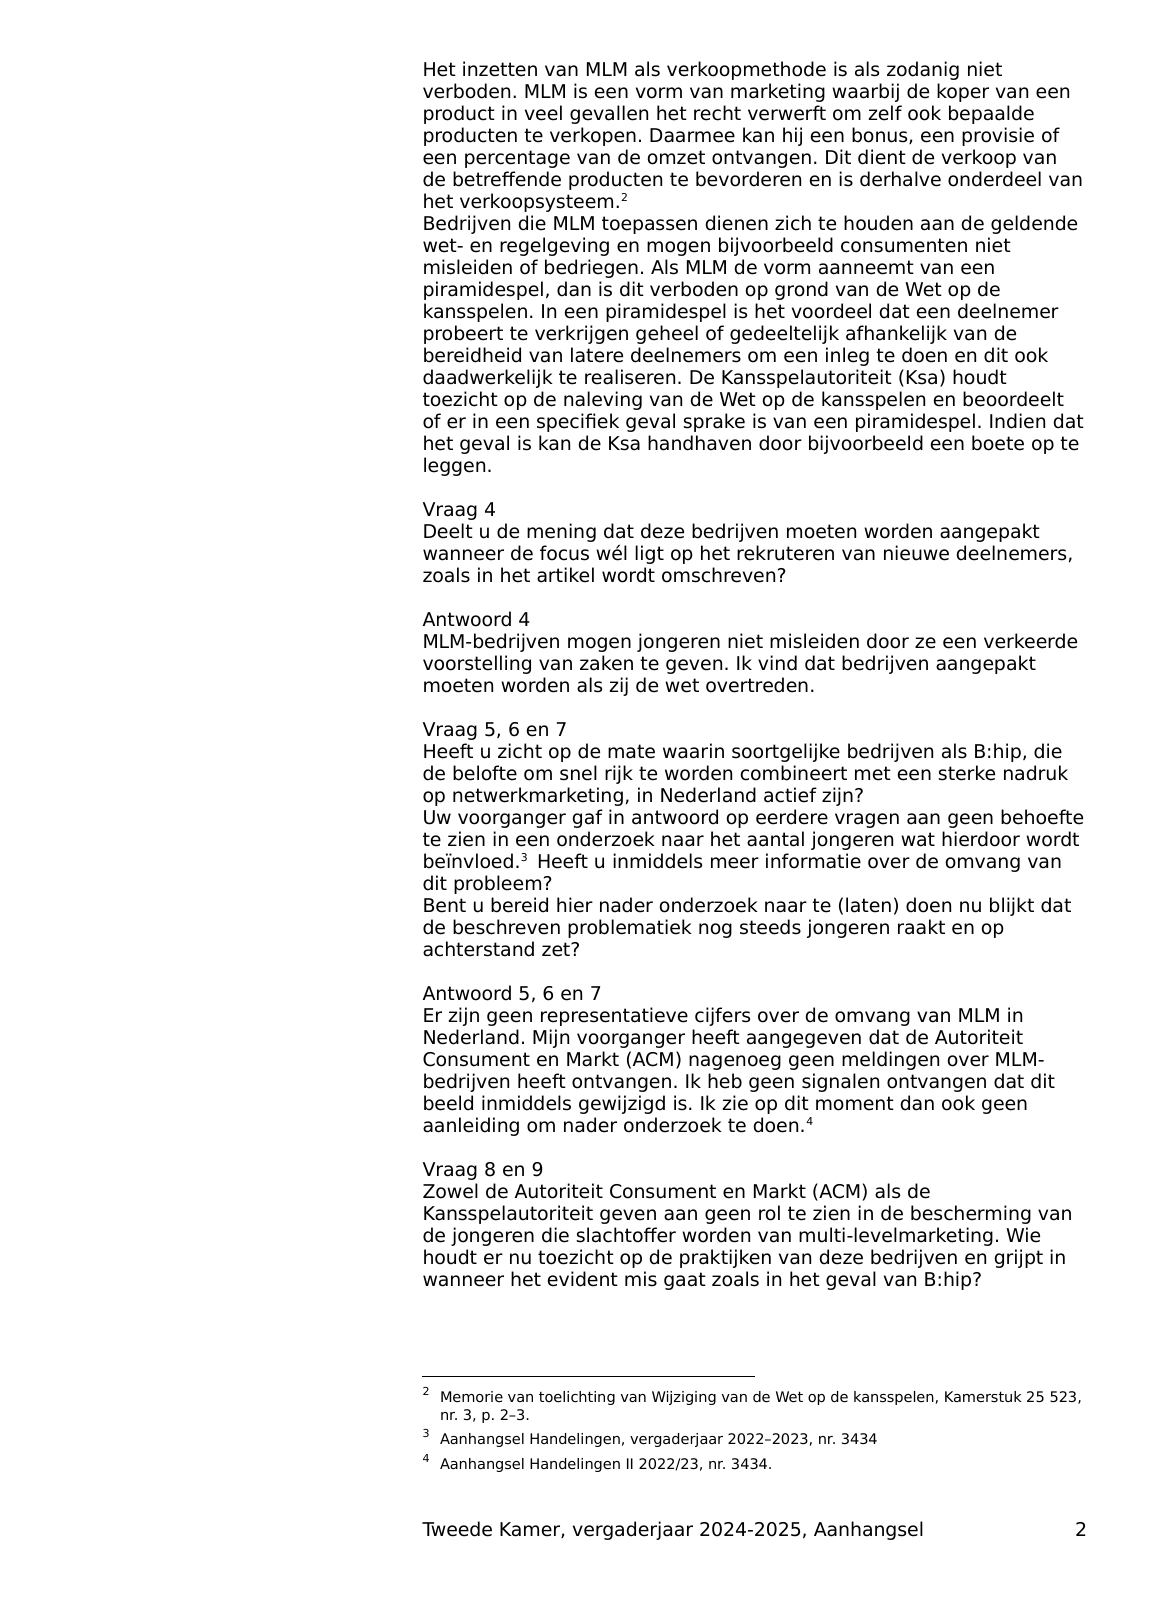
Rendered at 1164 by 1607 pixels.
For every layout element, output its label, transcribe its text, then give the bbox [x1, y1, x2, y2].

text Er zijn geen representatieve cijfers over de omvang van MLM in Nederland. Mijn voorganger heeft aangegeven dat de Autoriteit Consument en Markt (ACM) nagenoeg geen meldingen over MLM-bedrijven heeft ontvangen. Ik heb geen signalen ontvangen dat dit beeld inmiddels gewijzigd is. Ik zie op dit moment dan ook geen aanleiding om nader onderzoek te doen. [422, 1005, 1087, 1137]
text MLM-bedrijven mogen jongeren niet misleiden door ze een verkeerde voorstelling van zaken te geven. Ik vind dat bedrijven aangepakt moeten worden als zij de wet overtreden. [422, 631, 1087, 697]
text Antwoord 4 [422, 609, 1087, 631]
text Uw voorganger gaf in antwoord op eerdere vragen aan geen behoefte te zien in een onderzoek naar het aantal jongeren wat hierdoor wordt beïnvloed. Heeft u inmiddels meer informatie over de omvang van dit probleem? [422, 807, 1087, 895]
text Aanhangsel Handelingen, vergaderjaar 2022–2023, nr. 3434 [422, 1427, 1087, 1449]
text Antwoord 5, 6 en 7 [422, 983, 1087, 1005]
text Vraag 8 en 9 [422, 1159, 1087, 1181]
text Vraag 5, 6 en 7 [422, 719, 1087, 741]
text Vraag 4 [422, 499, 1087, 521]
text Heeft u zicht op de mate waarin soortgelijke bedrijven als B:hip, die de belofte om snel rijk te worden combineert met een sterke nadruk op netwerkmarketing, in Nederland actief zijn? [422, 741, 1087, 807]
text Deelt u de mening dat deze bedrijven moeten worden aangepakt wanneer de focus wél ligt op het rekruteren van nieuwe deelnemers, zoals in het artikel wordt omschreven? [422, 521, 1087, 587]
text Bedrijven die MLM toepassen dienen zich te houden aan de geldende wet- en regelgeving en mogen bijvoorbeeld consumenten niet misleiden of bedriegen. Als MLM de vorm aanneemt van een piramidespel, dan is dit verboden op grond van de Wet op de kansspelen. In een piramidespel is het voordeel dat een deelnemer probeert te verkrijgen geheel of gedeeltelijk afhankelijk van de bereidheid van latere deelnemers om een inleg te doen en dit ook daadwerkelijk te realiseren. De Kansspelautoriteit (Ksa) houdt toezicht op de naleving van de Wet op de kansspelen en beoordeelt of er in een specifiek geval sprake is van een piramidespel. Indien dat het geval is kan de Ksa handhaven door bijvoorbeeld een boete op te leggen. [422, 213, 1087, 477]
text Bent u bereid hier nader onderzoek naar te (laten) doen nu blijkt dat de beschreven problematiek nog steeds jongeren raakt en op achterstand zet? [422, 895, 1087, 961]
text Het inzetten van MLM als verkoopmethode is als zodanig niet verboden. MLM is een vorm van marketing waarbij de koper van een product in veel gevallen het recht verwerft om zelf ook bepaalde producten te verkopen. Daarmee kan hij een bonus, een provisie of een percentage van de omzet ontvangen. Dit dient de verkoop van de betreffende producten te bevorderen en is derhalve onderdeel van het verkoopsysteem. [422, 59, 1087, 213]
text Memorie van toelichting van Wijziging van de Wet op de kansspelen, Kamerstuk 25 523, nr. 3, p. 2–3. [422, 1385, 1087, 1424]
text Aanhangsel Handelingen II 2022/23, nr. 3434. [422, 1452, 1087, 1474]
text Zowel de Autoriteit Consument en Markt (ACM) als de Kansspelautoriteit geven aan geen rol te zien in de bescherming van de jongeren die slachtoffer worden van multi-levelmarketing. Wie houdt er nu toezicht op de praktijken van deze bedrijven en grijpt in wanneer het evident mis gaat zoals in het geval van B:hip? [422, 1181, 1087, 1291]
